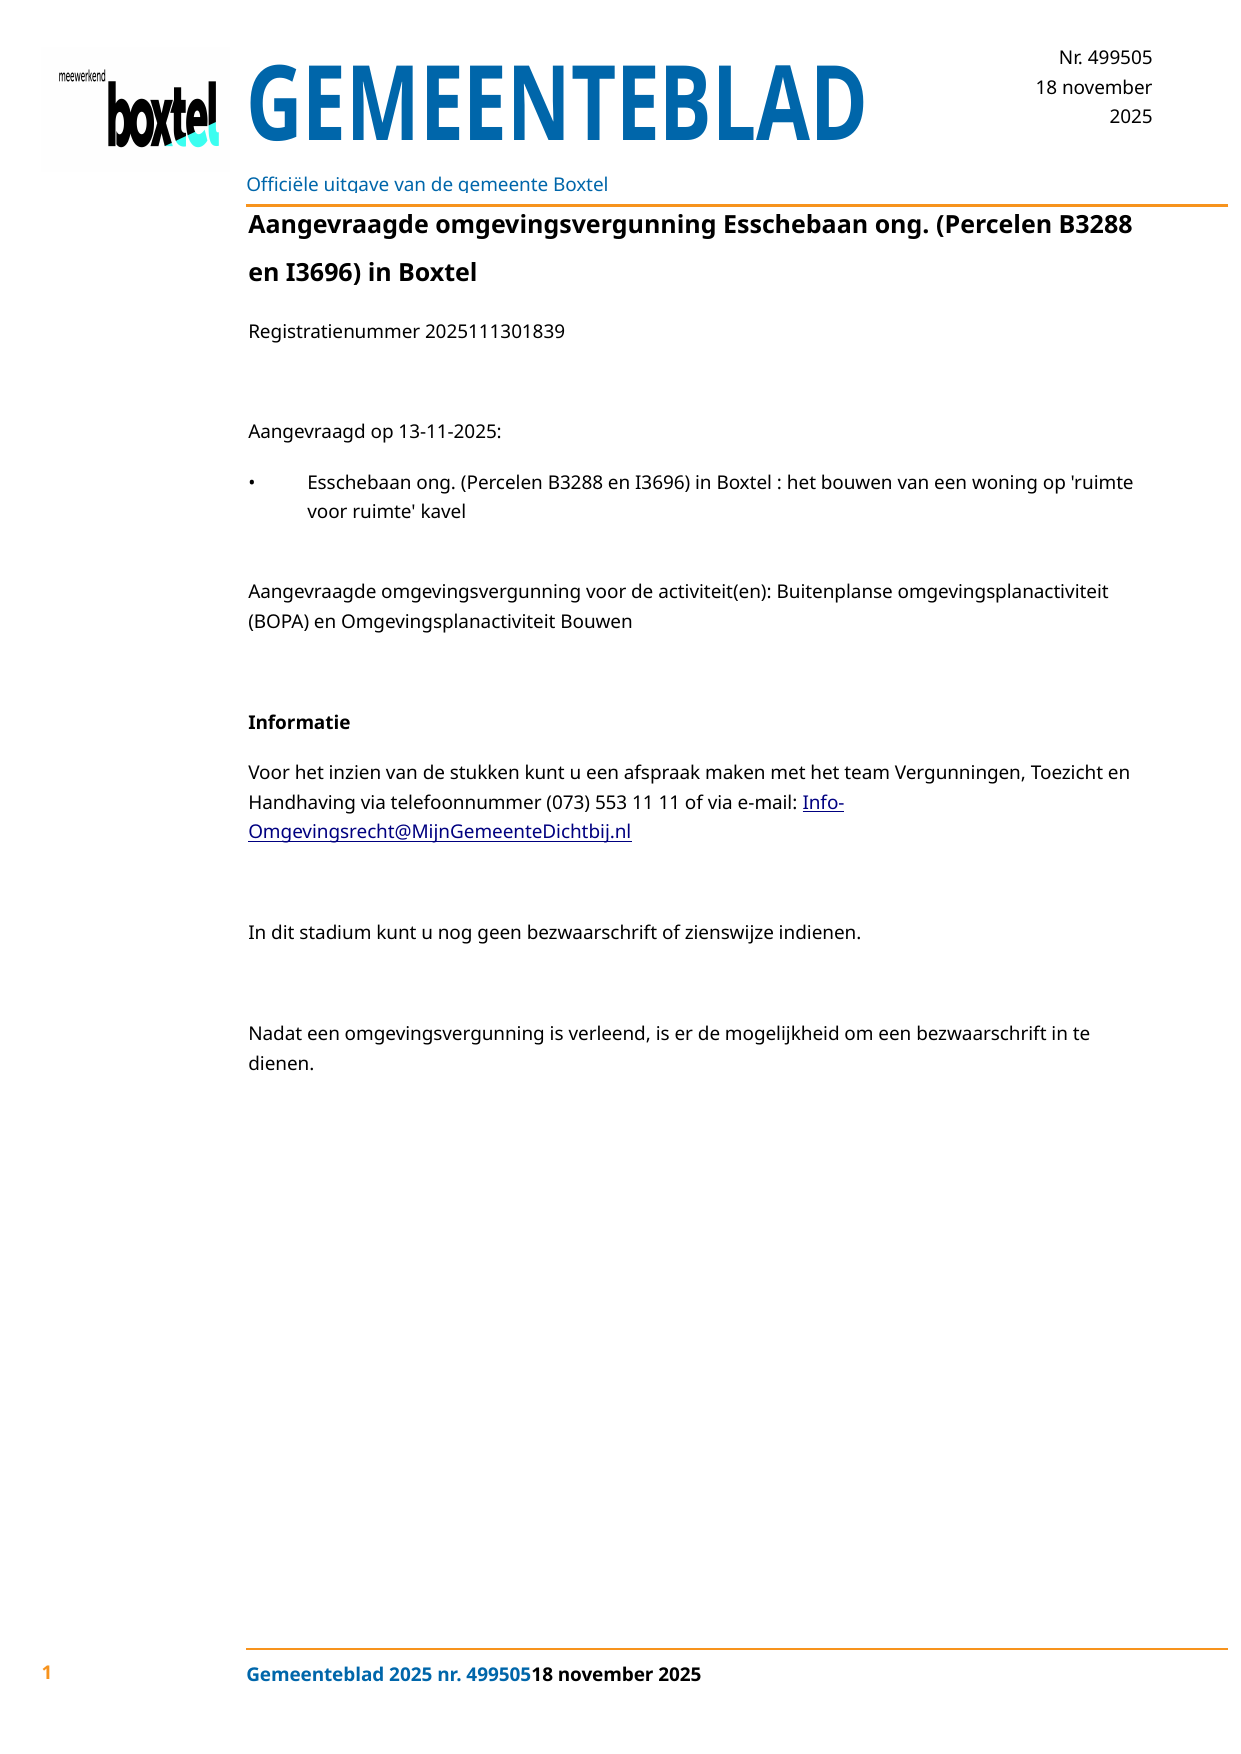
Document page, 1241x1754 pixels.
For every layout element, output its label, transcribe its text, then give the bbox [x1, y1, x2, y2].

text In dit stadium kunt u nog geen bezwaarschrift of zienswijze indienen. [248, 919, 1152, 945]
text Registratienummer 2025111301839 [248, 318, 1152, 344]
picture [41, 47, 231, 172]
text Aangevraagd op 13-11-2025: [248, 419, 1152, 444]
text Voor het inzien van de stukken kunt u een afspraak maken met het team Vergunningen, Toezicht en Handhaving via telefoonnummer (073) 553 11 11 of via e-mail: Info-Omgevingsrecht@MijnGemeenteDichtbij.nl [248, 759, 1152, 844]
text Nadat een omgevingsvergunning is verleend, is er de mogelijkheid om een bezwaarschrift in te dienen. [248, 1020, 1152, 1076]
text Aangevraagde omgevingsvergunning voor de activiteit(en): Buitenplanse omgevingsplanactiviteit (BOPA) en Omgevingsplanactiviteit Bouwen [248, 579, 1152, 634]
text Aangevraagde omgevingsvergunning Esschebaan ong. (Percelen B3288 en I3696) in Boxtel [248, 207, 1152, 288]
list Esschebaan ong. (Percelen B3288 en I3696) in Boxtel : het bouwen van een woning op 'ruimte voor ruimte' kavel [248, 469, 1152, 524]
text Informatie [248, 709, 1152, 735]
